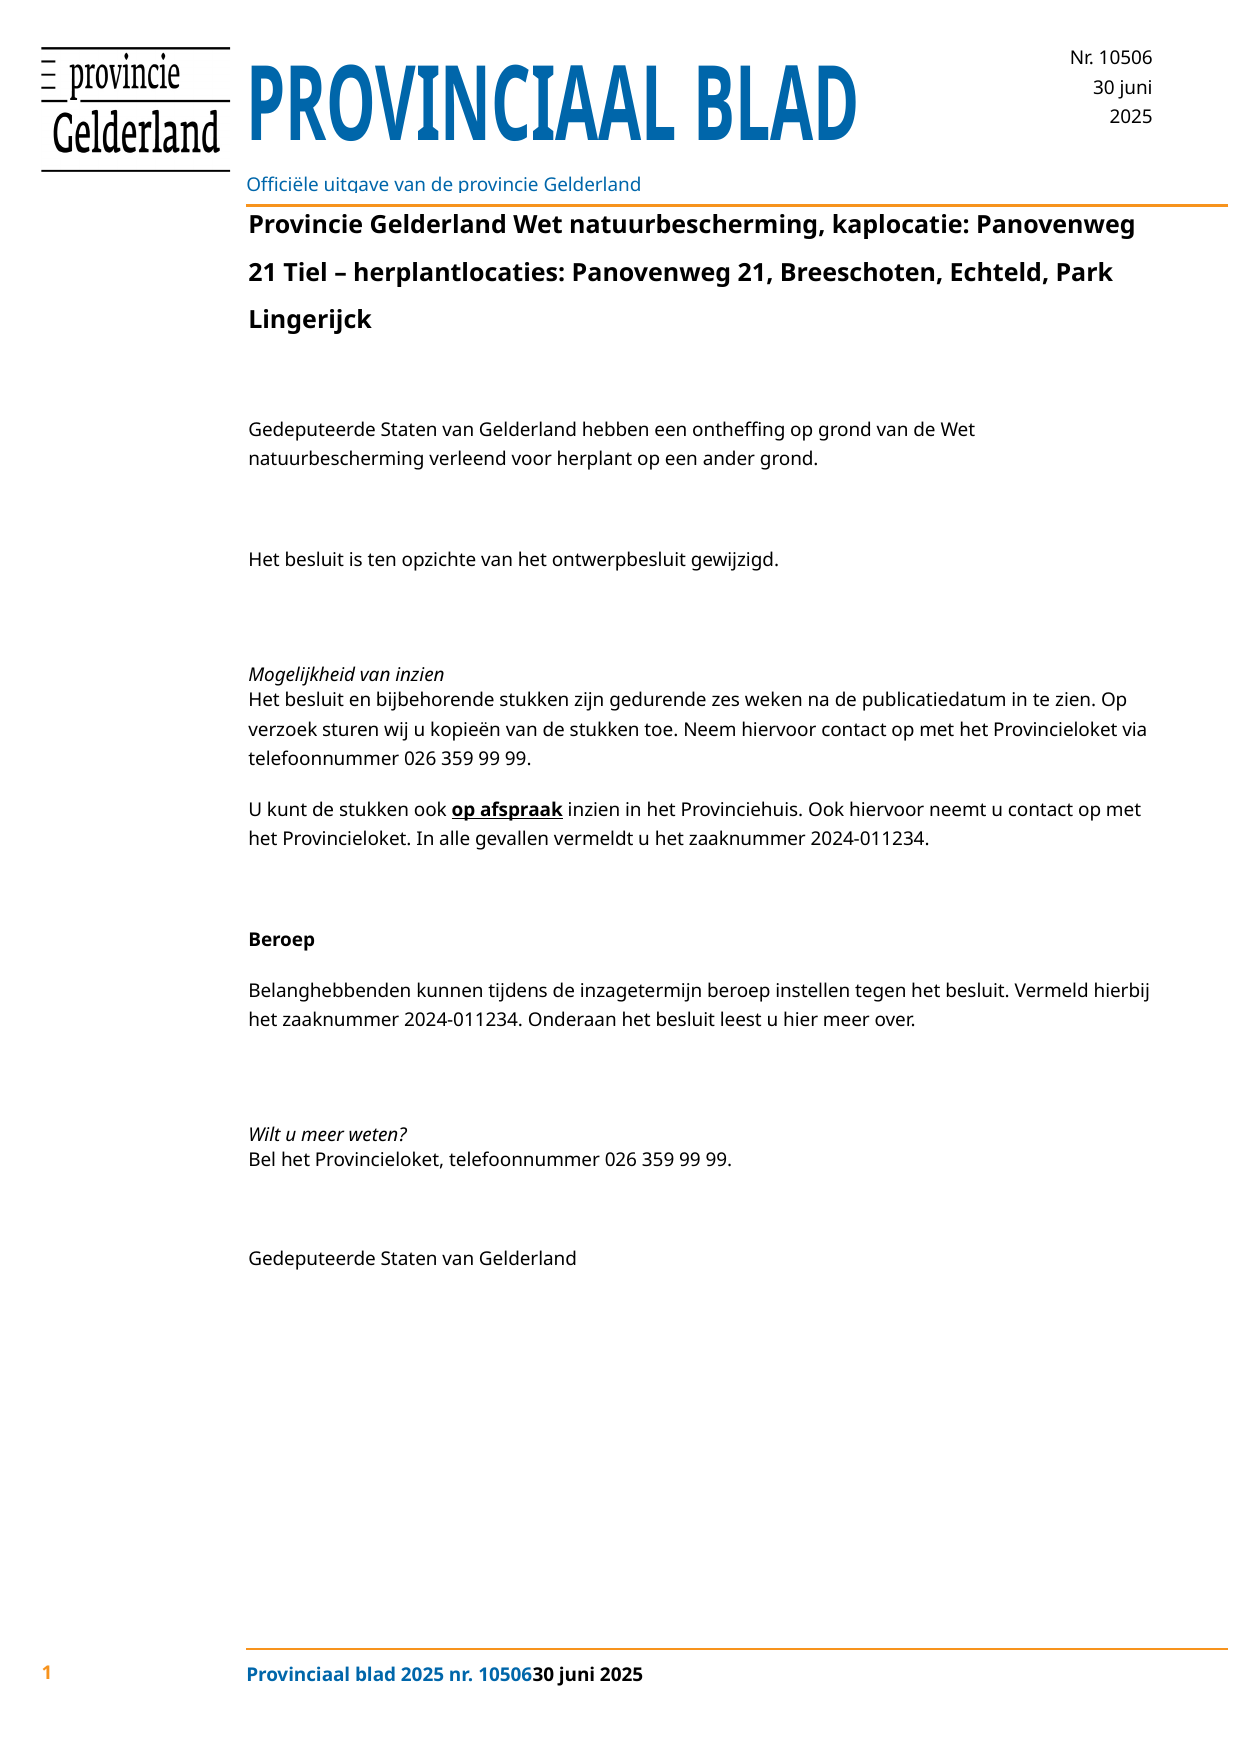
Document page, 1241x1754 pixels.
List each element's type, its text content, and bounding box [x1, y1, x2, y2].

text Belanghebbenden kunnen tijdens de inzagetermijn beroep instellen tegen het besluit. Vermeld hierbij het zaaknummer 2024-011234. Onderaan het besluit leest u hier meer over. [248, 977, 1152, 1032]
text Bel het Provincieloket, telefoonnummer 026 359 99 99. [248, 1147, 1152, 1172]
text U kunt de stukken ook op afspraak inzien in het Provinciehuis. Ook hiervoor neemt u contact op met het Provincieloket. In alle gevallen vermeldt u het zaaknummer 2024-011234. [248, 796, 1152, 851]
picture [41, 47, 231, 172]
text Provincie Gelderland Wet natuurbescherming, kaplocatie: Panovenweg 21 Tiel – herplantlocaties: Panovenweg 21, Breeschoten, Echteld, Park Lingerijck [248, 207, 1152, 336]
text Gedeputeerde Staten van Gelderland [248, 1245, 1152, 1271]
text Het besluit is ten opzichte van het ontwerpbesluit gewijzigd. [248, 546, 1152, 572]
text Gedeputeerde Staten van Gelderland hebben een ontheffing op grond van de Wet natuurbescherming verleend voor herplant op een ander grond. [248, 416, 1152, 471]
text Wilt u meer weten? [248, 1121, 1152, 1147]
text Beroep [248, 926, 1152, 952]
text Mogelijkheid van inzien [248, 661, 1152, 686]
text Het besluit en bijbehorende stukken zijn gedurende zes weken na de publicatiedatum in te zien. Op verzoek sturen wij u kopieën van de stukken toe. Neem hiervoor contact op met het Provincieloket via telefoonnummer 026 359 99 99. [248, 686, 1152, 771]
